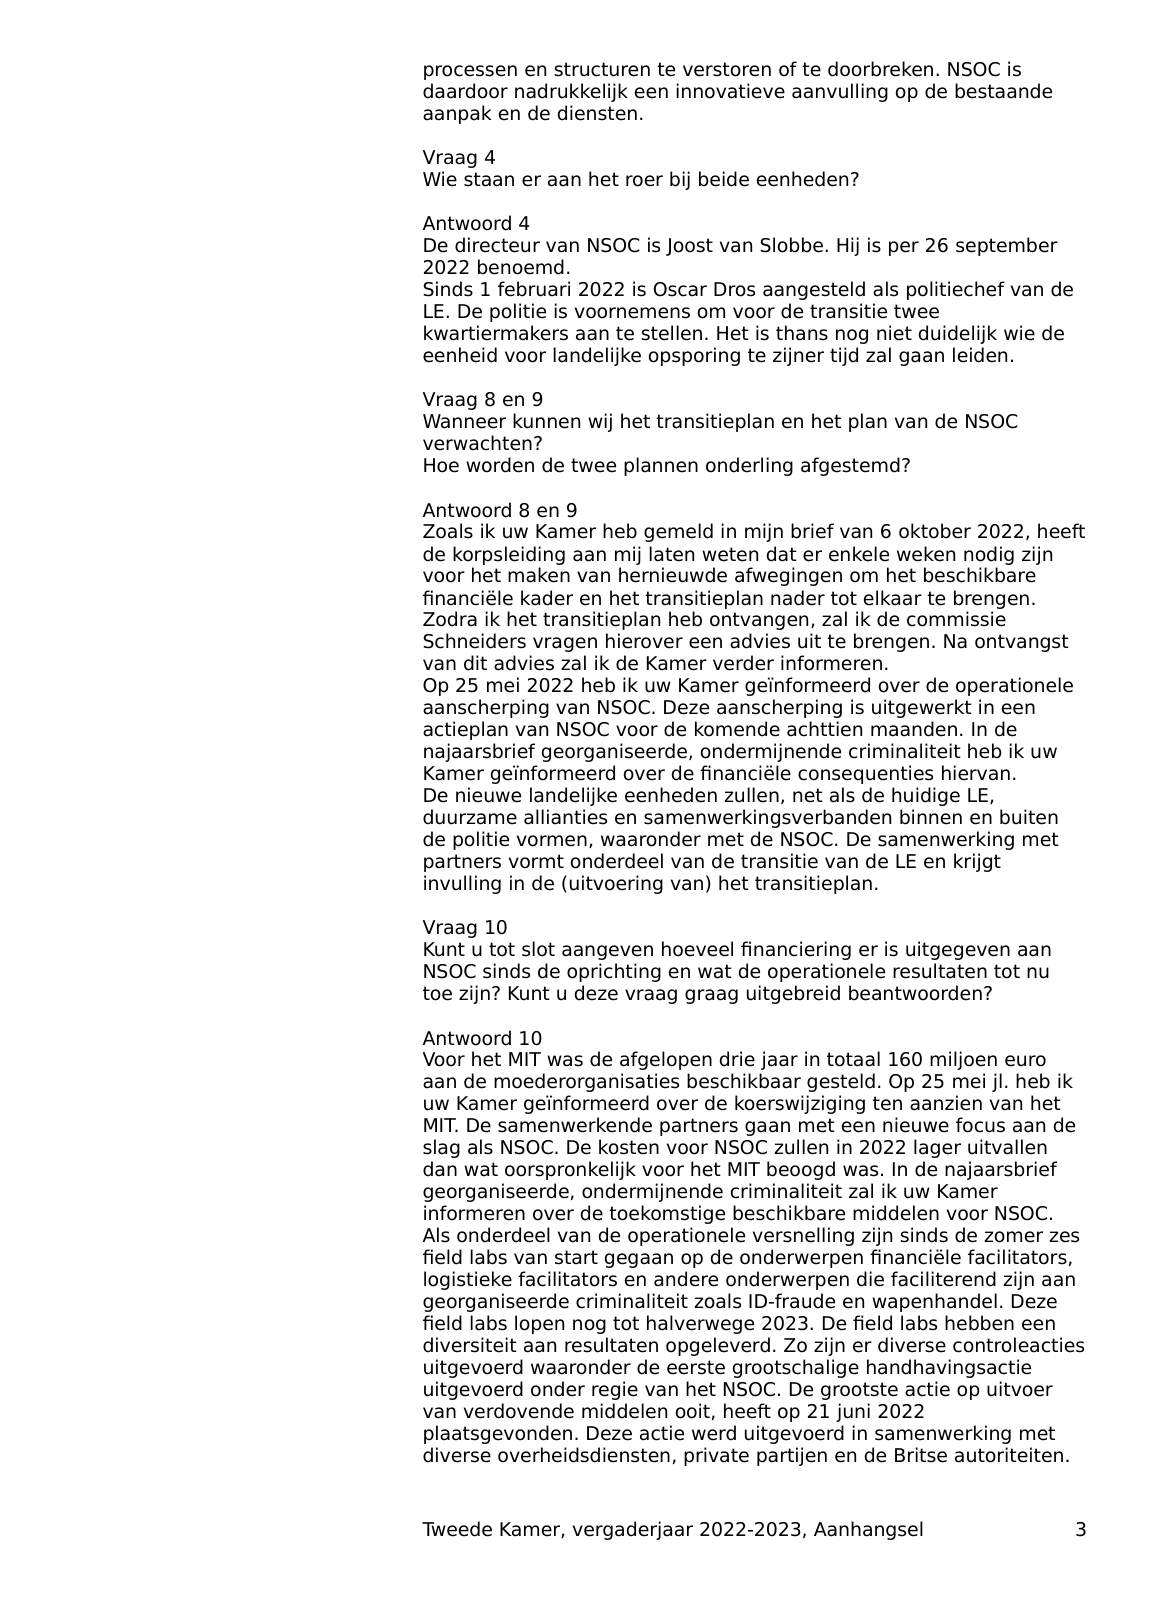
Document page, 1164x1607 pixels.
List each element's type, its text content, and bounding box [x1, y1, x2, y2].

text Voor het MIT was de afgelopen drie jaar in totaal 160 miljoen euro aan de moederorganisaties beschikbaar gesteld. Op 25 mei jl. heb ik uw Kamer geïnformeerd over de koerswijziging ten aanzien van het MIT. De samenwerkende partners gaan met een nieuwe focus aan de slag als NSOC. De kosten voor NSOC zullen in 2022 lager uitvallen dan wat oorspronkelijk voor het MIT beoogd was. In de najaarsbrief georganiseerde, ondermijnende criminaliteit zal ik uw Kamer informeren over de toekomstige beschikbare middelen voor NSOC. Als onderdeel van de operationele versnelling zijn sinds de zomer zes field labs van start gegaan op de onderwerpen financiële facilitators, logistieke facilitators en andere onderwerpen die faciliterend zijn aan georganiseerde criminaliteit zoals ID-fraude en wapenhandel. Deze field labs lopen nog tot halverwege 2023. De field labs hebben een diversiteit aan resultaten opgeleverd. Zo zijn er diverse controleacties uitgevoerd waaronder de eerste grootschalige handhavingsactie uitgevoerd onder regie van het NSOC. De grootste actie op uitvoer van verdovende middelen ooit, heeft op 21 juni 2022 plaatsgevonden. Deze actie werd uitgevoerd in samenwerking met diverse overheidsdiensten, private partijen en de Britse autoriteiten. [422, 1049, 1087, 1467]
text Sinds 1 februari 2022 is Oscar Dros aangesteld als politiechef van de LE. De politie is voornemens om voor de transitie twee kwartiermakers aan te stellen. Het is thans nog niet duidelijk wie de eenheid voor landelijke opsporing te zijner tijd zal gaan leiden. [422, 279, 1087, 367]
text Antwoord 10 [422, 1027, 1087, 1049]
text Antwoord 4 [422, 213, 1087, 235]
text Vraag 10 [422, 917, 1087, 939]
text Hoe worden de twee plannen onderling afgestemd? [422, 455, 1087, 477]
text Zoals ik uw Kamer heb gemeld in mijn brief van 6 oktober 2022, heeft de korpsleiding aan mij laten weten dat er enkele weken nodig zijn voor het maken van hernieuwde afwegingen om het beschikbare financiële kader en het transitieplan nader tot elkaar te brengen. Zodra ik het transitieplan heb ontvangen, zal ik de commissie Schneiders vragen hierover een advies uit te brengen. Na ontvangst van dit advies zal ik de Kamer verder informeren. [422, 521, 1087, 675]
text processen en structuren te verstoren of te doorbreken. NSOC is daardoor nadrukkelijk een innovatieve aanvulling op de bestaande aanpak en de diensten. [422, 59, 1087, 125]
text Kunt u tot slot aangeven hoeveel financiering er is uitgegeven aan NSOC sinds de oprichting en wat de operationele resultaten tot nu toe zijn? Kunt u deze vraag graag uitgebreid beantwoorden? [422, 939, 1087, 1005]
text Wanneer kunnen wij het transitieplan en het plan van de NSOC verwachten? [422, 411, 1087, 455]
text Antwoord 8 en 9 [422, 499, 1087, 521]
text Vraag 4 [422, 147, 1087, 169]
text Vraag 8 en 9 [422, 389, 1087, 411]
text Op 25 mei 2022 heb ik uw Kamer geïnformeerd over de operationele aanscherping van NSOC. Deze aanscherping is uitgewerkt in een actieplan van NSOC voor de komende achttien maanden. In de najaarsbrief georganiseerde, ondermijnende criminaliteit heb ik uw Kamer geïnformeerd over de financiële consequenties hiervan. [422, 675, 1087, 785]
text De directeur van NSOC is Joost van Slobbe. Hij is per 26 september 2022 benoemd. [422, 235, 1087, 279]
text Wie staan er aan het roer bij beide eenheden? [422, 169, 1087, 191]
text De nieuwe landelijke eenheden zullen, net als de huidige LE, duurzame allianties en samenwerkingsverbanden binnen en buiten de politie vormen, waaronder met de NSOC. De samenwerking met partners vormt onderdeel van de transitie van de LE en krijgt invulling in de (uitvoering van) het transitieplan. [422, 785, 1087, 895]
